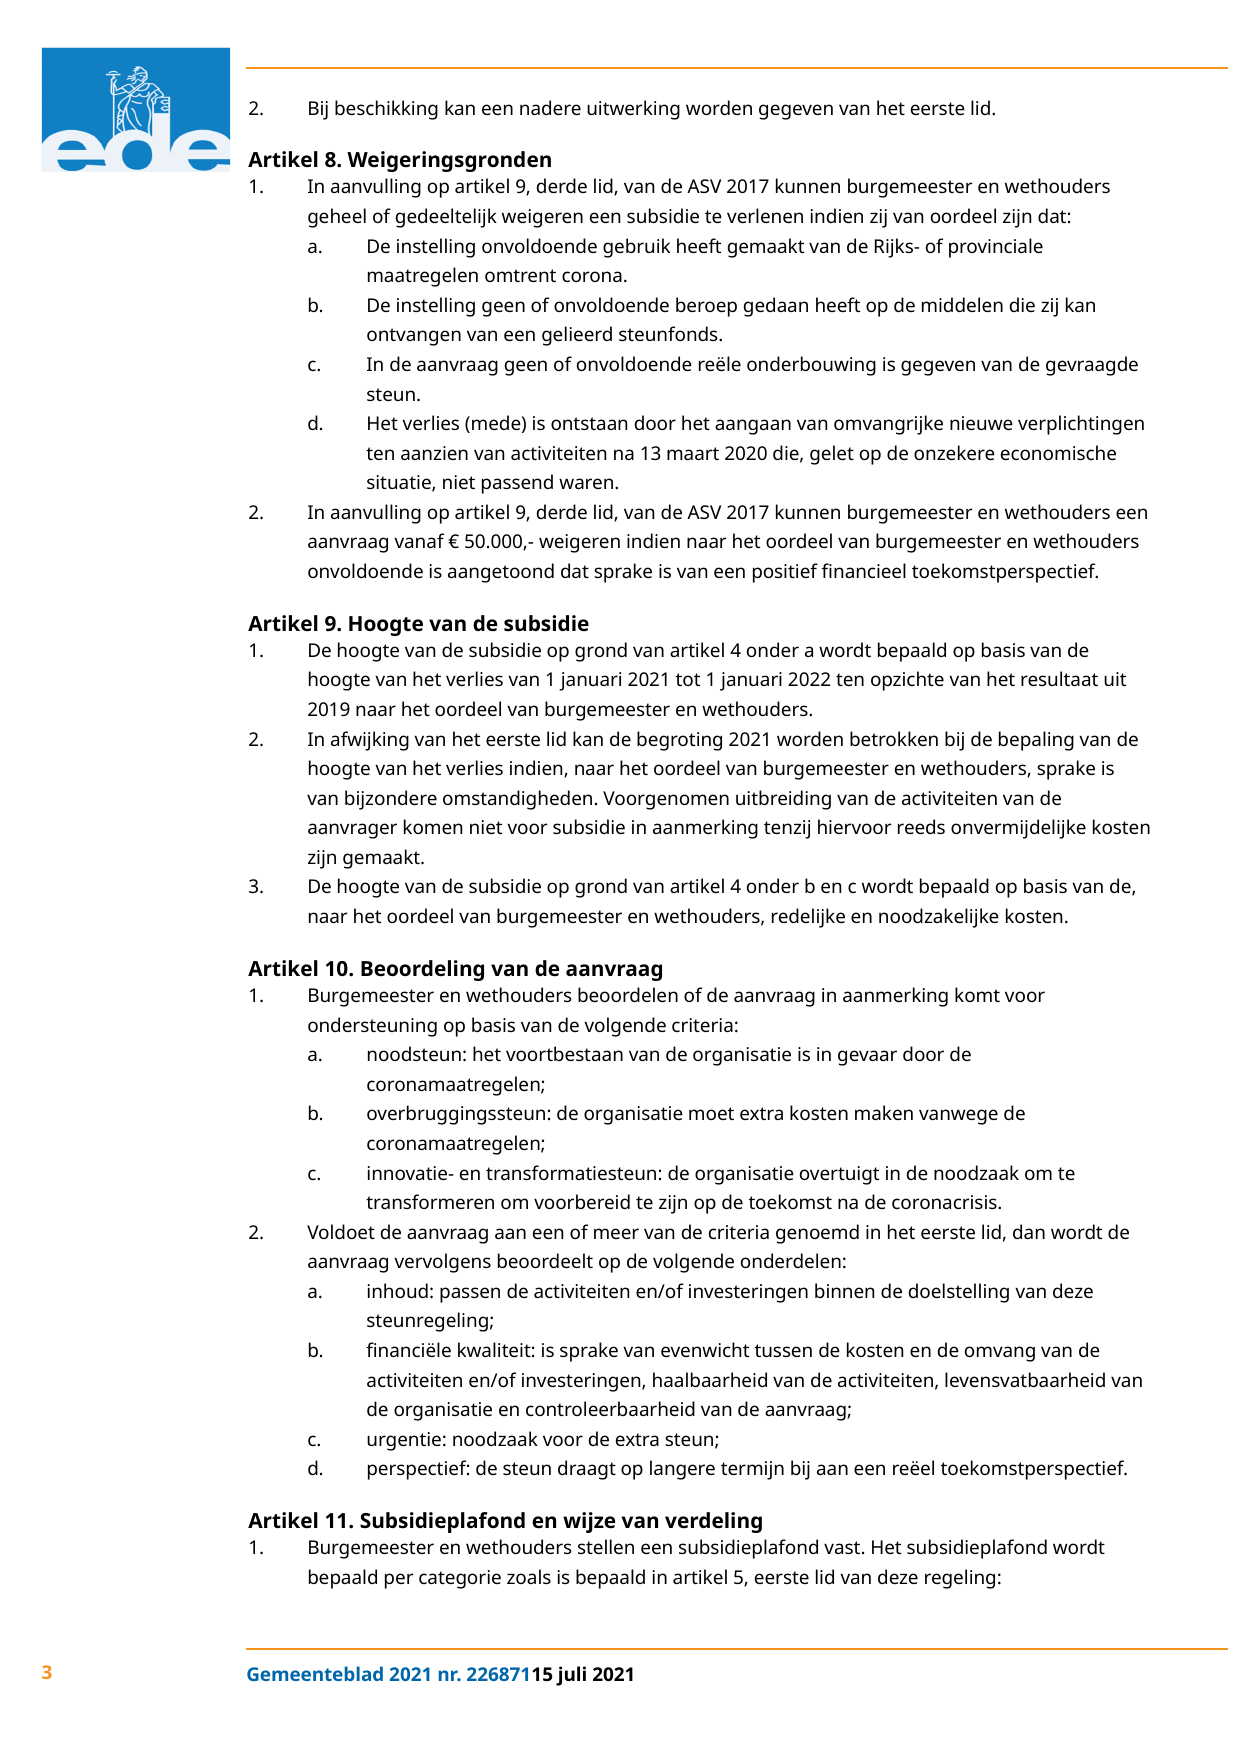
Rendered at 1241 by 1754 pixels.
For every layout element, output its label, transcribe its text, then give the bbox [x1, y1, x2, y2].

list De instelling onvoldoende gebruik heeft gemaakt van de Rijks- of provinciale maatregelen omtrent corona. [307, 233, 1152, 288]
list De hoogte van de subsidie op grond van artikel 4 onder b en c wordt bepaald op basis van de, naar het oordeel van burgemeester en wethouders, redelijke en noodzakelijke kosten. [248, 874, 1152, 929]
list In aanvulling op artikel 9, derde lid, van de ASV 2017 kunnen burgemeester en wethouders een aanvraag vanaf € 50.000,- weigeren indien naar het oordeel van burgemeester en wethouders onvoldoende is aangetoond dat sprake is van een positief financieel toekomstperspectief. [248, 499, 1152, 584]
list In de aanvraag geen of onvoldoende reële onderbouwing is gegeven van de gevraagde steun. [307, 351, 1152, 406]
list urgentie: noodzaak voor de extra steun; [307, 1426, 1152, 1452]
list inhoud: passen de activiteiten en/of investeringen binnen de doelstelling van deze steunregeling; [307, 1278, 1152, 1333]
list In afwijking van het eerste lid kan de begroting 2021 worden betrokken bij de bepaling van de hoogte van het verlies indien, naar het oordeel van burgemeester en wethouders, sprake is van bijzondere omstandigheden. Voorgenomen uitbreiding van de activiteiten van de aanvrager komen niet voor subsidie in aanmerking tenzij hiervoor reeds onvermijdelijke kosten zijn gemaakt. [248, 726, 1152, 870]
text Artikel 9. Hoogte van de subsidie [248, 609, 1152, 637]
list noodsteun: het voortbestaan van de organisatie is in gevaar door de coronamaatregelen; [307, 1041, 1152, 1097]
text Artikel 10. Beoordeling van de aanvraag [248, 954, 1152, 982]
list perspectief: de steun draagt op langere termijn bij aan een reëel toekomstperspectief. [307, 1456, 1152, 1481]
list Het verlies (mede) is ontstaan door het aangaan van omvangrijke nieuwe verplichtingen ten aanzien van activiteiten na 13 maart 2020 die, gelet op de onzekere economische situatie, niet passend waren. [307, 410, 1152, 495]
list Voldoet de aanvraag aan een of meer van de criteria genoemd in het eerste lid, dan wordt de aanvraag vervolgens beoordeelt op de volgende onderdelen: [248, 1219, 1152, 1274]
list De hoogte van de subsidie op grond van artikel 4 onder a wordt bepaald op basis van de hoogte van het verlies van 1 januari 2021 tot 1 januari 2022 ten opzichte van het resultaat uit 2019 naar het oordeel van burgemeester en wethouders. [248, 637, 1152, 722]
list financiële kwaliteit: is sprake van evenwicht tussen de kosten en de omvang van de activiteiten en/of investeringen, haalbaarheid van de activiteiten, levensvatbaarheid van de organisatie en controleerbaarheid van de aanvraag; [307, 1337, 1152, 1422]
text Artikel 11. Subsidieplafond en wijze van verdeling [248, 1506, 1152, 1534]
list Burgemeester en wethouders beoordelen of de aanvraag in aanmerking komt voor ondersteuning op basis van de volgende criteria: [248, 982, 1152, 1037]
list De instelling geen of onvoldoende beroep gedaan heeft op de middelen die zij kan ontvangen van een gelieerd steunfonds. [307, 292, 1152, 347]
list overbruggingssteun: de organisatie moet extra kosten maken vanwege de coronamaatregelen; [307, 1101, 1152, 1156]
list Burgemeester en wethouders stellen een subsidieplafond vast. Het subsidieplafond wordt bepaald per categorie zoals is bepaald in artikel 5, eerste lid van deze regeling: [248, 1534, 1152, 1590]
picture [41, 47, 231, 172]
list Bij beschikking kan een nadere uitwerking worden gegeven van het eerste lid. [248, 95, 1152, 121]
text Artikel 8. Weigeringsgronden [248, 145, 1152, 174]
list innovatie- en transformatiesteun: de organisatie overtuigt in de noodzaak om te transformeren om voorbereid te zijn op de toekomst na de coronacrisis. [307, 1160, 1152, 1215]
list In aanvulling op artikel 9, derde lid, van de ASV 2017 kunnen burgemeester en wethouders geheel of gedeeltelijk weigeren een subsidie te verlenen indien zij van oordeel zijn dat: [248, 174, 1152, 229]
